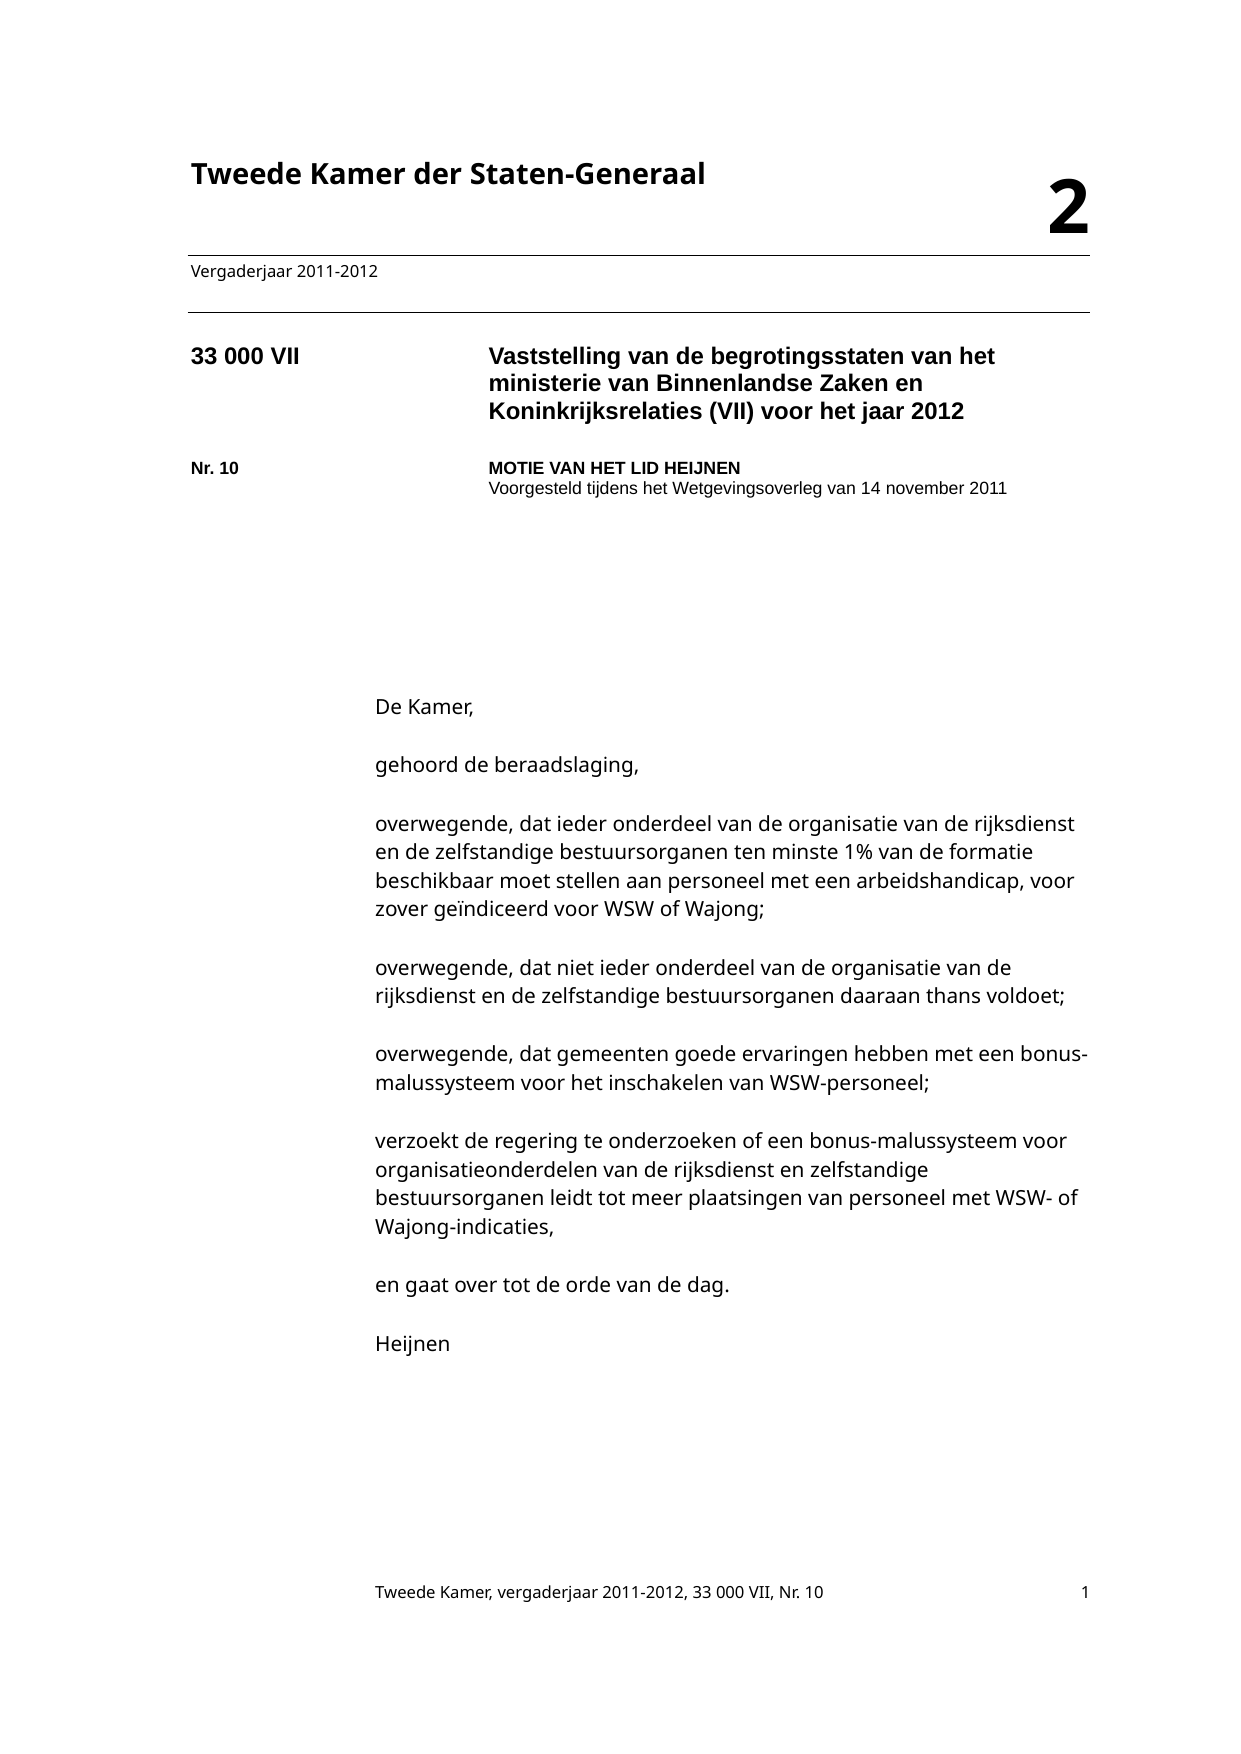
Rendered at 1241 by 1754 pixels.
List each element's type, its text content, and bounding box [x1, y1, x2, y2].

text en gaat over tot de orde van de dag. [375, 1270, 1090, 1299]
table_header 2 [910, 150, 1090, 255]
text gehoord de beraadslaging, [375, 751, 1090, 779]
text overwegende, dat ieder onderdeel van de organisatie van de rijksdienst en de zelfstandige bestuursorganen ten minste 1% van de formatie beschikbaar moet stellen aan personeel met een arbeidshandicap, voor zover geïndiceerd voor WSW of Wajong; [375, 809, 1090, 923]
table_cell 33 000 VII [188, 339, 485, 454]
text overwegende, dat gemeenten goede ervaringen hebben met een bonus-malussysteem voor het inschakelen van WSW-personeel; [375, 1039, 1090, 1096]
text De Kamer, [375, 692, 1090, 721]
text overwegende, dat niet ieder onderdeel van de organisatie van de rijksdienst en de zelfstandige bestuursorganen daaraan thans voldoet; [375, 953, 1090, 1009]
text Heijnen [375, 1329, 1090, 1357]
table_header Tweede Kamer der Staten-Generaal [188, 150, 909, 255]
table_cell Nr. 10 [188, 455, 485, 573]
table_cell Vergaderjaar 2011-2012 [188, 256, 485, 312]
table_cell MOTIE VAN HET LID HEIJNEN Voorgesteld tijdens het Wetgevingsoverleg van 14 november 2011 [485, 455, 1090, 573]
table_cell [188, 313, 485, 339]
text verzoekt de regering te onderzoeken of een bonus-malussysteem voor organisatieonderdelen van de rijksdienst en zelfstandige bestuursorganen leidt tot meer plaatsingen van personeel met WSW- of Wajong-indicaties, [375, 1126, 1090, 1240]
table_cell [485, 256, 1090, 312]
table_cell [485, 313, 1090, 339]
table_cell Vaststelling van de begrotingsstaten van het ministerie van Binnenlandse Zaken en Koninkrijksrelaties (VII) voor het jaar 2012 [485, 339, 1090, 454]
